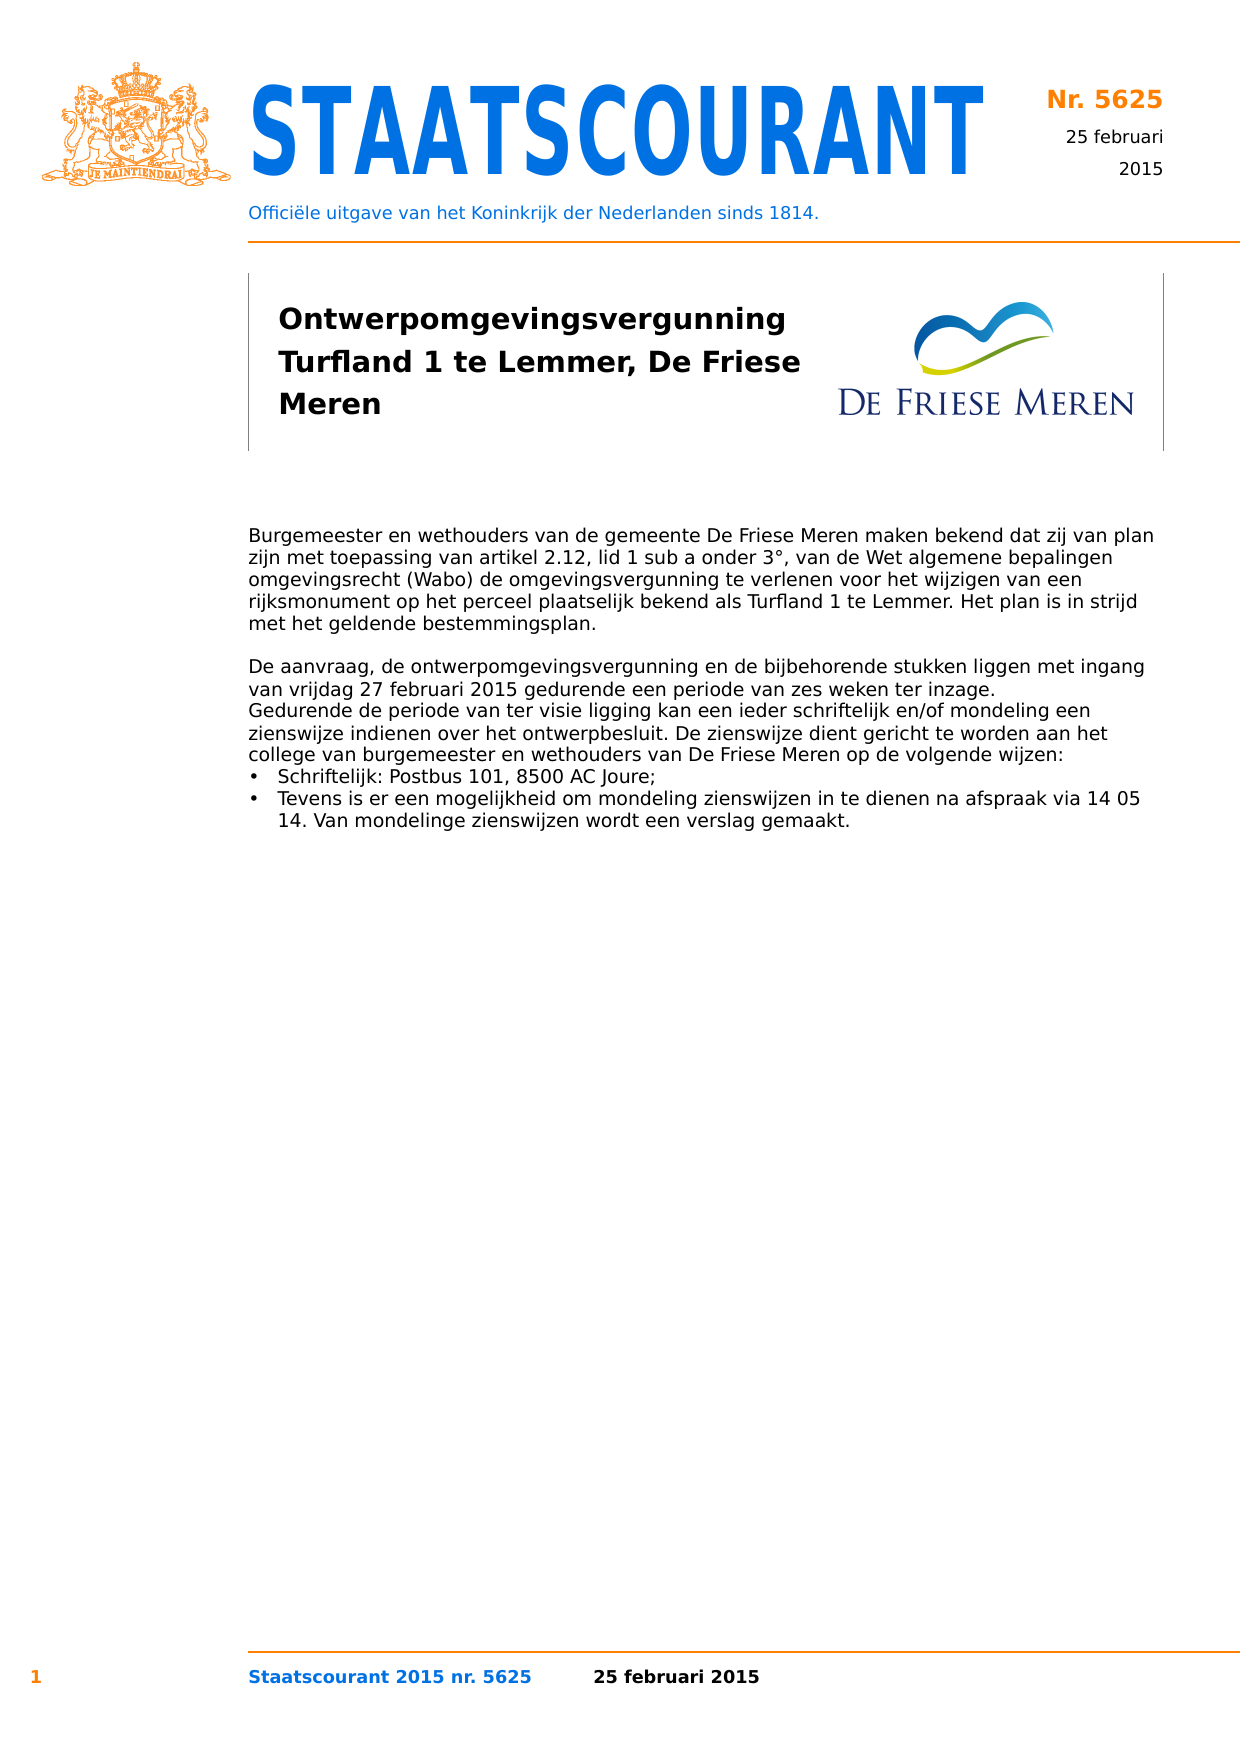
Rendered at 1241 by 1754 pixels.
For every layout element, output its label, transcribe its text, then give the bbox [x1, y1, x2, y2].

table_header STAATSCOURANT [248, 62, 998, 203]
table_cell Officiële uitgave van het Koninkrijk der Nederlanden sinds 1814. [248, 203, 1240, 241]
picture [838, 302, 1134, 415]
table_cell 25 februari [998, 121, 1240, 153]
text Burgemeester en wethouders van de gemeente De Friese Meren maken bekend dat zij van plan zijn met toepassing van artikel 2.12, lid 1 sub a onder 3°, van de Wet algemene bepalingen omgevingsrecht (Wabo) de omgevingsvergunning te verlenen voor het wijzigen van een rijksmonument op het perceel plaatselijk bekend als Turfland 1 te Lemmer. Het plan is in strijd met het geldende bestemmingsplan. [248, 525, 1163, 634]
text • Schriftelijk: Postbus 101, 8500 AC Joure; [248, 766, 1163, 788]
table_header [25, 62, 248, 241]
table_header Nr. 5625 [998, 62, 1240, 121]
picture [41, 62, 231, 186]
subtitle Ontwerpomgevingsvergunning Turfland 1 te Lemmer, De Friese Meren [249, 273, 1163, 451]
text • Tevens is er een mogelijkheid om mondeling zienswijzen in te dienen na afspraak via 14 05 14. Van mondelinge zienswijzen wordt een verslag gemaakt. [248, 788, 1163, 832]
text Gedurende de periode van ter visie ligging kan een ieder schriftelijk en/of mondeling een zienswijze indienen over het ontwerpbesluit. De zienswijze dient gericht te worden aan het college van burgemeester en wethouders van De Friese Meren op de volgende wijzen: [248, 700, 1163, 766]
table_cell 2015 [998, 153, 1240, 203]
text De aanvraag, de ontwerpomgevingsvergunning en de bijbehorende stukken liggen met ingang van vrijdag 27 februari 2015 gedurende een periode van zes weken ter inzage. [248, 656, 1163, 700]
